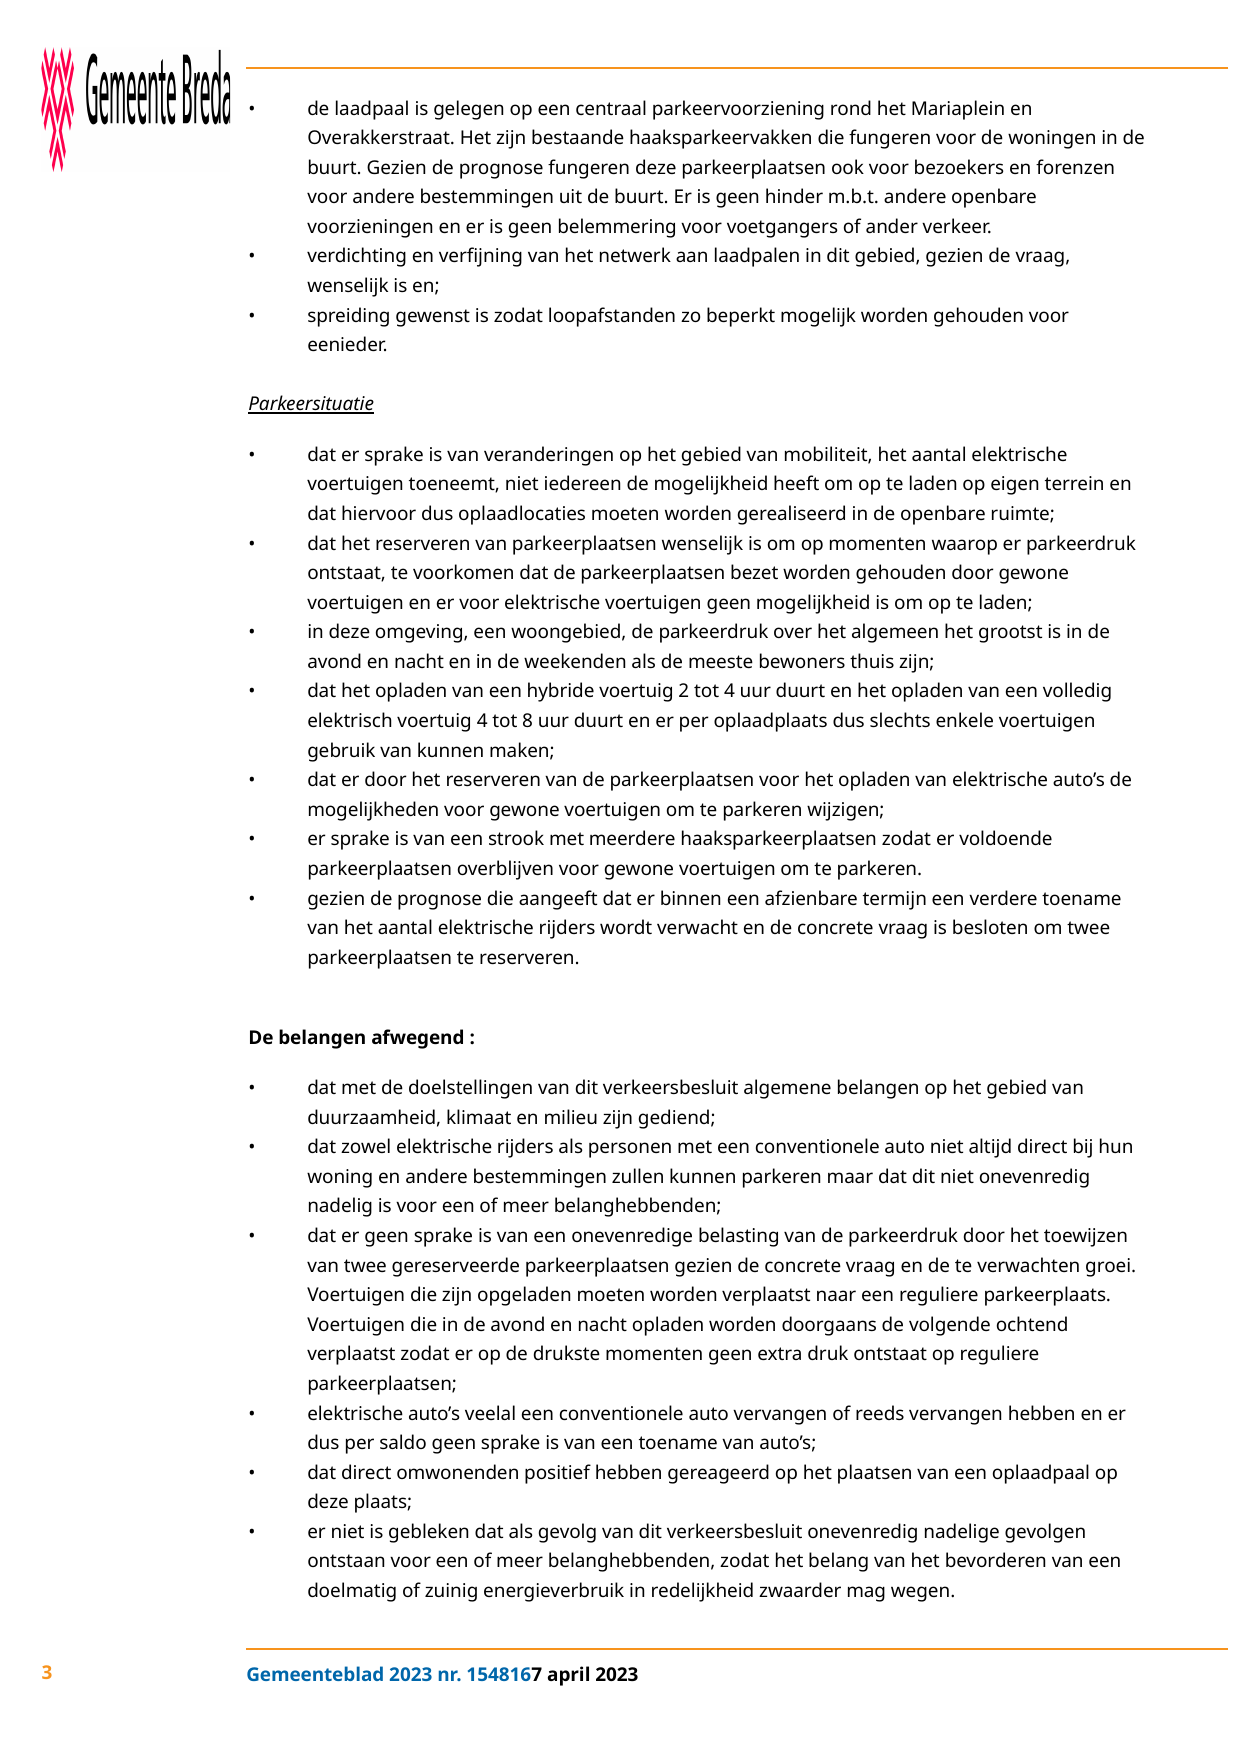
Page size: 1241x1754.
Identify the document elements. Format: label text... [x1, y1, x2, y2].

text De belangen afwegend : [248, 1024, 1152, 1050]
list gezien de prognose die aangeeft dat er binnen een afzienbare termijn een verdere toename van het aantal elektrische rijders wordt verwacht en de concrete vraag is besloten om twee parkeerplaatsen te reserveren. [248, 885, 1152, 970]
list dat direct omwonenden positief hebben gereageerd op het plaatsen van een oplaadpaal op deze plaats; [248, 1459, 1152, 1514]
list er niet is gebleken dat als gevolg van dit verkeersbesluit onevenredig nadelige gevolgen ontstaan voor een of meer belanghebbenden, zodat het belang van het bevorderen van een doelmatig of zuinig energieverbruik in redelijkheid zwaarder mag wegen. [248, 1518, 1152, 1603]
list dat er geen sprake is van een onevenredige belasting van de parkeerdruk door het toewijzen van twee gereserveerde parkeerplaatsen gezien de concrete vraag en de te verwachten groei. Voertuigen die zijn opgeladen moeten worden verplaatst naar een reguliere parkeerplaats. Voertuigen die in de avond en nacht opladen worden doorgaans de volgende ochtend verplaatst zodat er op de drukste momenten geen extra druk ontstaat op reguliere parkeerplaatsen; [248, 1222, 1152, 1396]
list elektrische auto’s veelal een conventionele auto vervangen of reeds vervangen hebben en er dus per saldo geen sprake is van een toename van auto’s; [248, 1400, 1152, 1455]
list dat het reserveren van parkeerplaatsen wenselijk is om op momenten waarop er parkeerdruk ontstaat, te voorkomen dat de parkeerplaatsen bezet worden gehouden door gewone voertuigen en er voor elektrische voertuigen geen mogelijkheid is om op te laden; [248, 530, 1152, 615]
text Parkeersituatie [248, 391, 1152, 416]
list de laadpaal is gelegen op een centraal parkeervoorziening rond het Mariaplein en Overakkerstraat. Het zijn bestaande haaksparkeervakken die fungeren voor de woningen in de buurt. Gezien de prognose fungeren deze parkeerplaatsen ook voor bezoekers en forenzen voor andere bestemmingen uit de buurt. Er is geen hinder m.b.t. andere openbare voorzieningen en er is geen belemmering voor voetgangers of ander verkeer. [248, 95, 1152, 239]
list dat er sprake is van veranderingen op het gebied van mobiliteit, het aantal elektrische voertuigen toeneemt, niet iedereen de mogelijkheid heeft om op te laden op eigen terrein en dat hiervoor dus oplaadlocaties moeten worden gerealiseerd in de openbare ruimte; [248, 441, 1152, 526]
list dat zowel elektrische rijders als personen met een conventionele auto niet altijd direct bij hun woning en andere bestemmingen zullen kunnen parkeren maar dat dit niet onevenredig nadelig is voor een of meer belanghebbenden; [248, 1133, 1152, 1218]
list spreiding gewenst is zodat loopafstanden zo beperkt mogelijk worden gehouden voor eenieder. [248, 302, 1152, 357]
list dat met de doelstellingen van dit verkeersbesluit algemene belangen op het gebied van duurzaamheid, klimaat en milieu zijn gediend; [248, 1074, 1152, 1130]
list dat er door het reserveren van de parkeerplaatsen voor het opladen van elektrische auto’s de mogelijkheden voor gewone voertuigen om te parkeren wijzigen; [248, 766, 1152, 822]
list verdichting en verfijning van het netwerk aan laadpalen in dit gebied, gezien de vraag, wenselijk is en; [248, 243, 1152, 298]
list in deze omgeving, een woongebied, de parkeerdruk over het algemeen het grootst is in de avond en nacht en in de weekenden als de meeste bewoners thuis zijn; [248, 618, 1152, 674]
list dat het opladen van een hybride voertuig 2 tot 4 uur duurt en het opladen van een volledig elektrisch voertuig 4 tot 8 uur duurt en er per oplaadplaats dus slechts enkele voertuigen gebruik van kunnen maken; [248, 678, 1152, 763]
picture [41, 47, 231, 172]
list er sprake is van een strook met meerdere haaksparkeerplaatsen zodat er voldoende parkeerplaatsen overblijven voor gewone voertuigen om te parkeren. [248, 826, 1152, 881]
